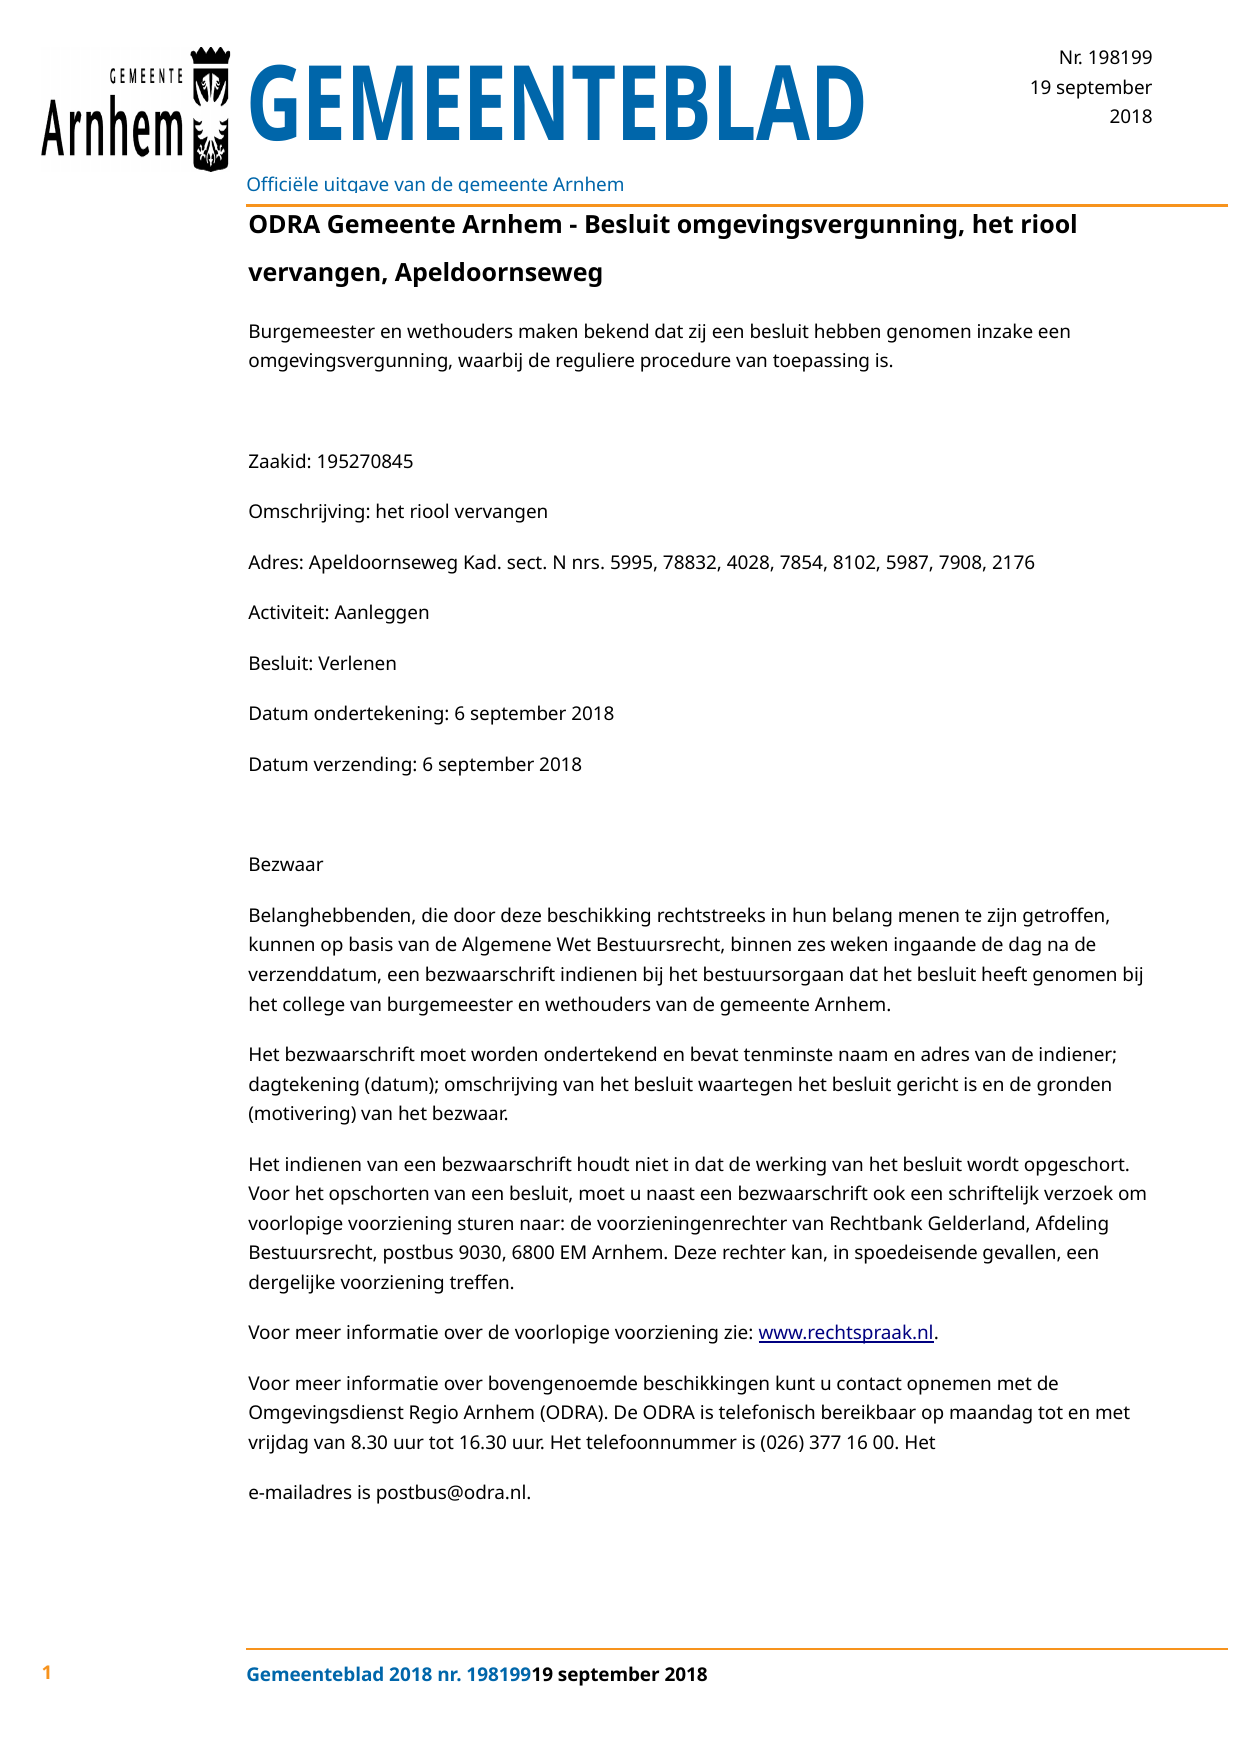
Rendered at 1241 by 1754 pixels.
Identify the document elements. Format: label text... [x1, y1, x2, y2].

text Adres: Apeldoornseweg Kad. sect. N nrs. 5995, 78832, 4028, 7854, 8102, 5987, 7908, 2176 [248, 549, 1152, 575]
text e-mailadres is postbus@odra.nl. [248, 1479, 1152, 1505]
text Zaakid: 195270845 [248, 448, 1152, 474]
text Datum ondertekening: 6 september 2018 [248, 700, 1152, 726]
text ODRA Gemeente Arnhem - Besluit omgevingsvergunning, het riool vervangen, Apeldoornseweg [248, 207, 1152, 288]
text Burgemeester en wethouders maken bekend dat zij een besluit hebben genomen inzake een omgevingsvergunning, waarbij de reguliere procedure van toepassing is. [248, 318, 1152, 373]
text Het bezwaarschrift moet worden ondertekend en bevat tenminste naam en adres van de indiener; dagtekening (datum); omschrijving van het besluit waartegen het besluit gericht is en de gronden (motivering) van het bezwaar. [248, 1041, 1152, 1126]
text Het indienen van een bezwaarschrift houdt niet in dat de werking van het besluit wordt opgeschort. Voor het opschorten van een besluit, moet u naast een bezwaarschrift ook een schriftelijk verzoek om voorlopige voorziening sturen naar: de voorzieningenrechter van Rechtbank Gelderland, Afdeling Bestuursrecht, postbus 9030, 6800 EM Arnhem. Deze rechter kan, in spoedeisende gevallen, een dergelijke voorziening treffen. [248, 1151, 1152, 1295]
text Omschrijving: het riool vervangen [248, 499, 1152, 524]
text Voor meer informatie over de voorlopige voorziening zie: www.rechtspraak.nl. [248, 1319, 1152, 1345]
text Besluit: Verlenen [248, 650, 1152, 676]
picture [41, 47, 231, 172]
text Voor meer informatie over bovengenoemde beschikkingen kunt u contact opnemen met de Omgevingsdienst Regio Arnhem (ODRA). De ODRA is telefonisch bereikbaar op maandag tot en met vrijdag van 8.30 uur tot 16.30 uur. Het telefoonnummer is (026) 377 16 00. Het [248, 1370, 1152, 1455]
text Activiteit: Aanleggen [248, 599, 1152, 625]
text Bezwaar [248, 852, 1152, 877]
text Belanghebbenden, die door deze beschikking rechtstreeks in hun belang menen te zijn getroffen, kunnen op basis van de Algemene Wet Bestuursrecht, binnen zes weken ingaande de dag na de verzenddatum, een bezwaarschrift indienen bij het bestuursorgaan dat het besluit heeft genomen bij het college van burgemeester en wethouders van de gemeente Arnhem. [248, 902, 1152, 1017]
text Datum verzending: 6 september 2018 [248, 751, 1152, 777]
